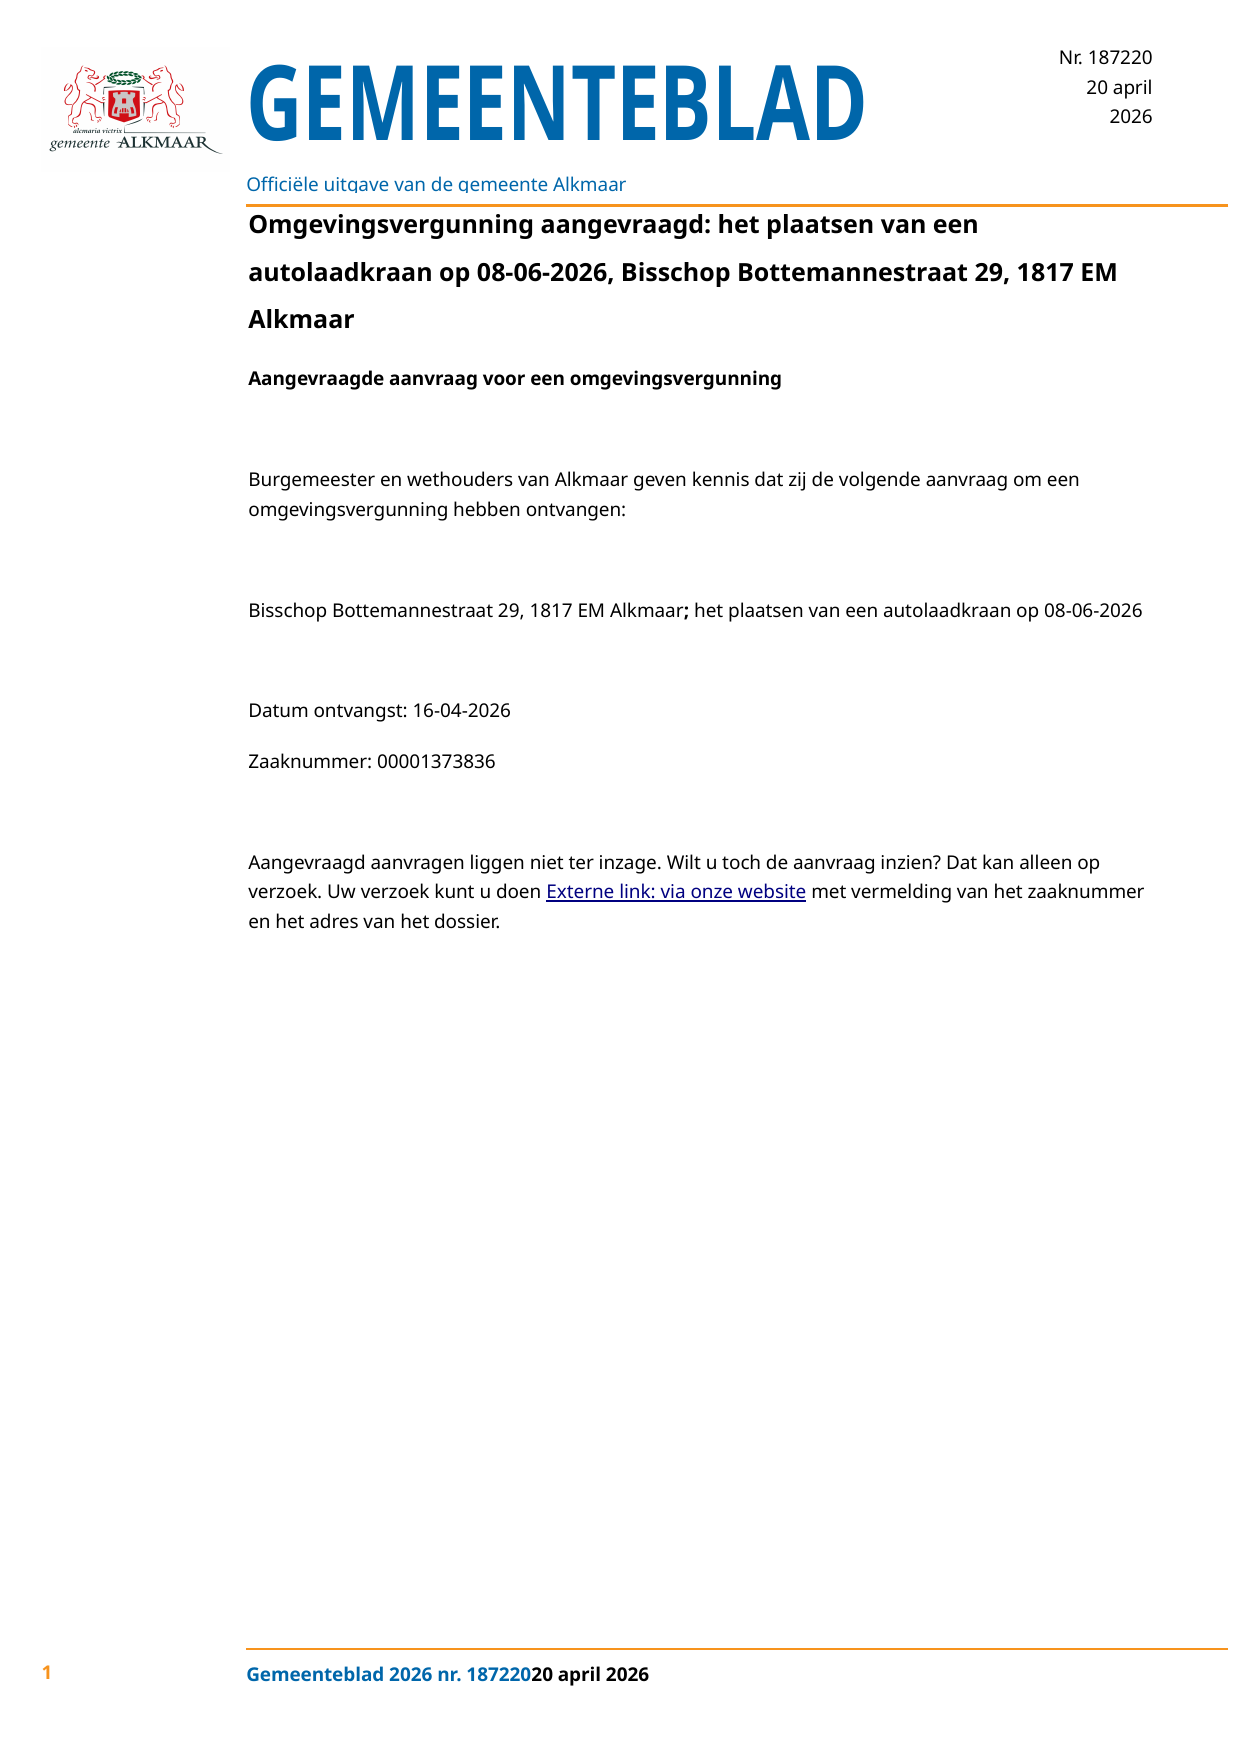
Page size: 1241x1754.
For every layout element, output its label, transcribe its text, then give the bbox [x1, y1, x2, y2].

text Datum ontvangst: 16-04-2026 [248, 698, 1152, 723]
text Aangevraagde aanvraag voor een omgevingsvergunning [248, 366, 1152, 391]
text Zaaknummer: 00001373836 [248, 748, 1152, 774]
picture [41, 47, 231, 172]
text Aangevraagd aanvragen liggen niet ter inzage. Wilt u toch de aanvraag inzien? Dat kan alleen op verzoek. Uw verzoek kunt u doen Externe link: via onze website met vermelding van het zaaknummer en het adres van het dossier. [248, 849, 1152, 934]
text Omgevingsvergunning aangevraagd: het plaatsen van een autolaadkraan op 08-06-2026, Bisschop Bottemannestraat 29, 1817 EM Alkmaar [248, 207, 1152, 336]
text Burgemeester en wethouders van Alkmaar geven kennis dat zij de volgende aanvraag om een omgevingsvergunning hebben ontvangen: [248, 466, 1152, 522]
text Bisschop Bottemannestraat 29, 1817 EM Alkmaar; het plaatsen van een autolaadkraan op 08-06-2026 [248, 597, 1152, 622]
